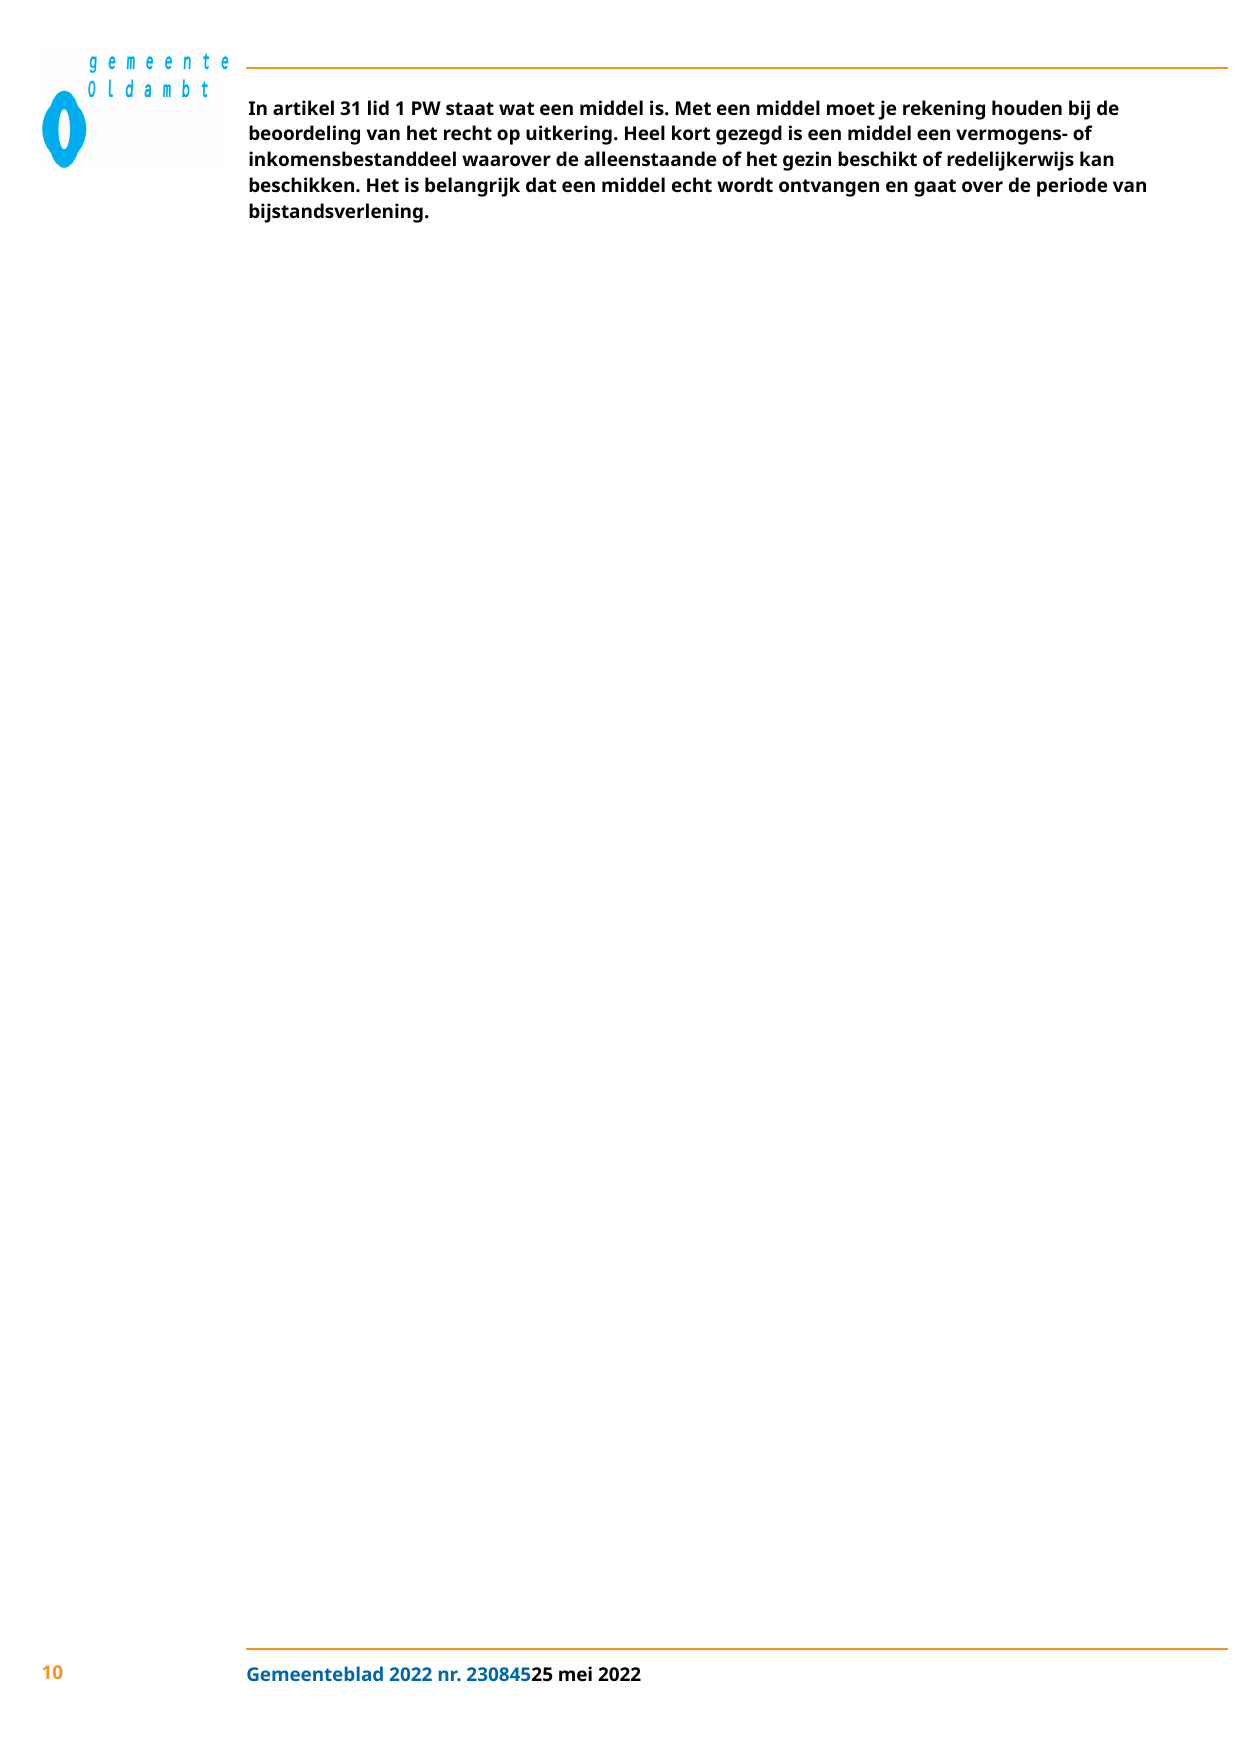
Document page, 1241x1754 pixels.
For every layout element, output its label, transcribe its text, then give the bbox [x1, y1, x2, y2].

text In artikel 31 lid 1 PW staat wat een middel is. Met een middel moet je rekening houden bij de beoordeling van het recht op uitkering. Heel kort gezegd is een middel een vermogens- of inkomensbestanddeel waarover de alleenstaande of het gezin beschikt of redelijkerwijs kan beschikken. Het is belangrijk dat een middel echt wordt ontvangen en gaat over de periode van bijstandsverlening. [248, 95, 1152, 223]
picture [41, 47, 231, 172]
